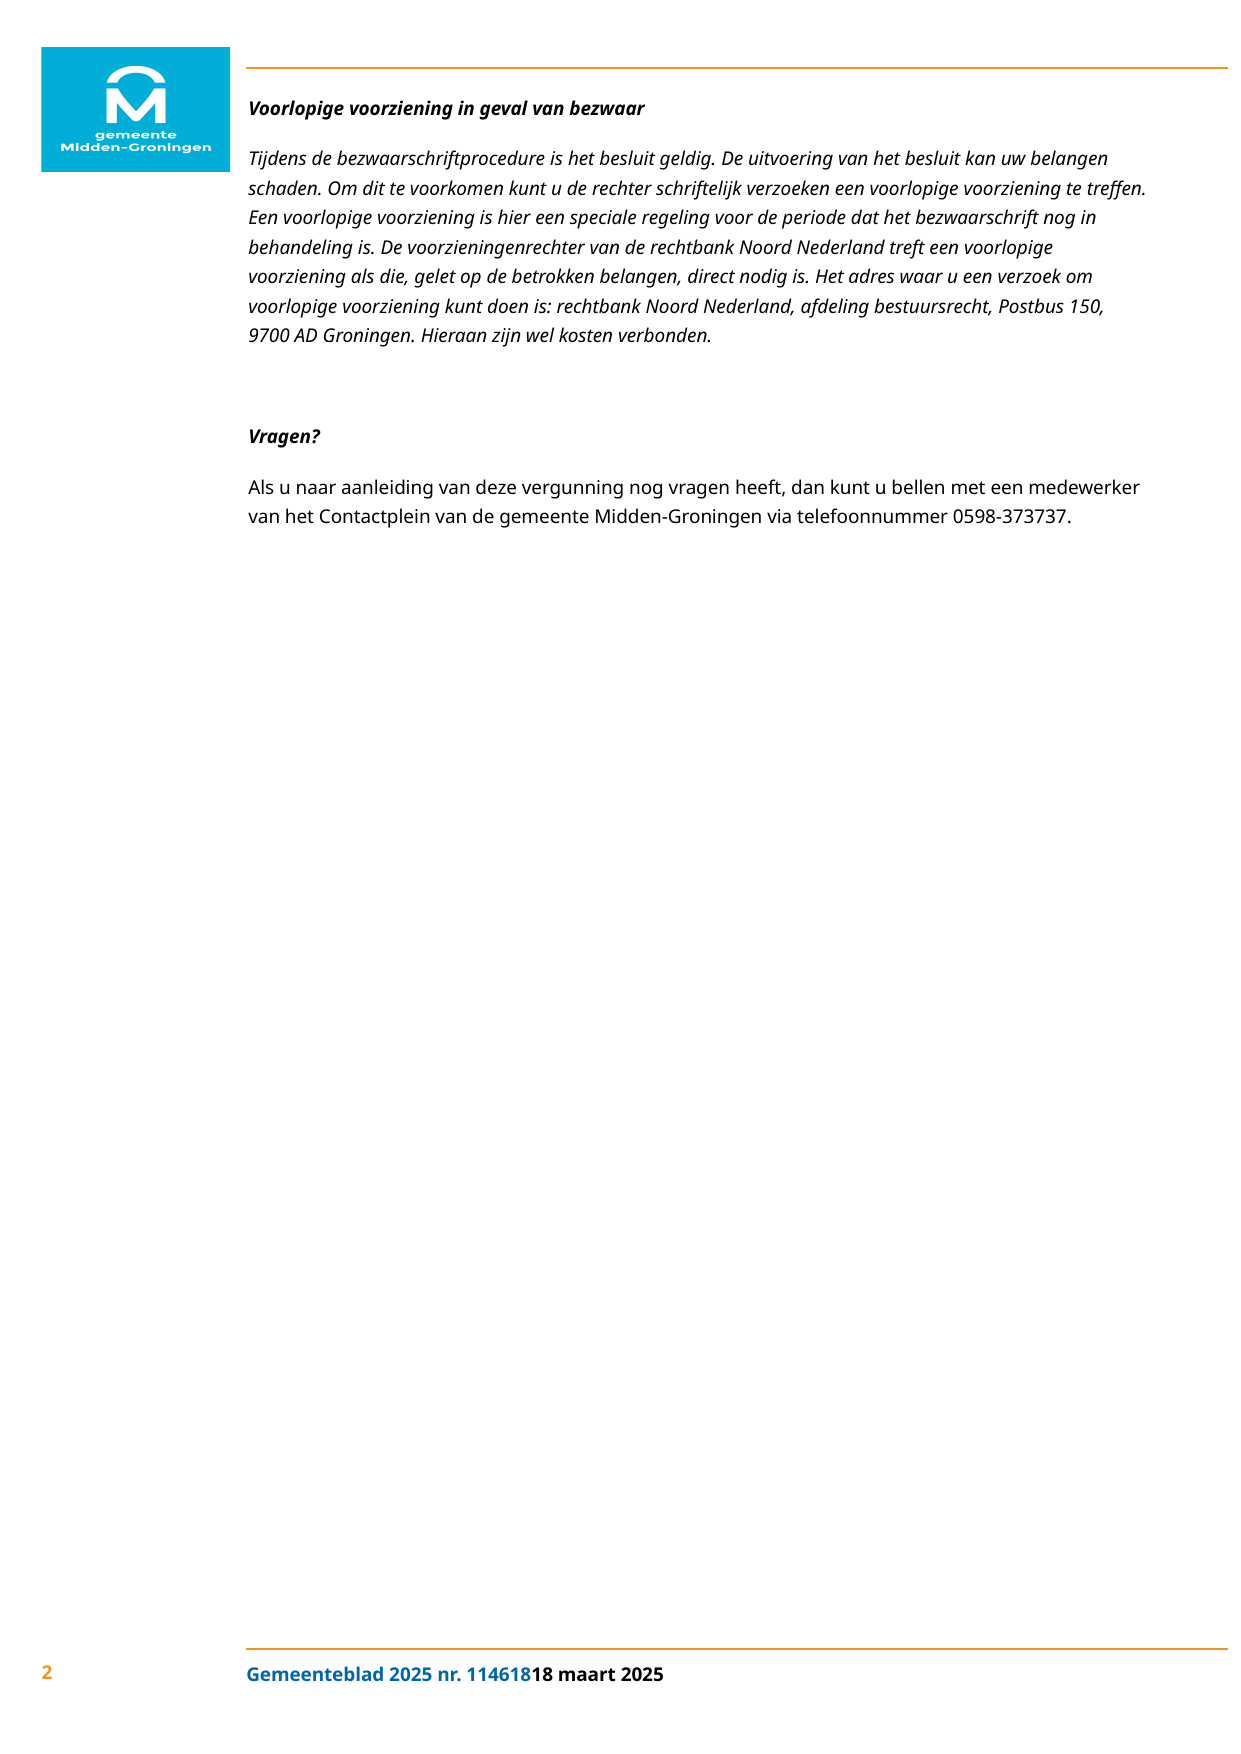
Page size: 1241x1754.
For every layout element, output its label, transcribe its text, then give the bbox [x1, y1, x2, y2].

text Als u naar aanleiding van deze vergunning nog vragen heeft, dan kunt u bellen met een medewerker van het Contactplein van de gemeente Midden-Groningen via telefoonnummer 0598-373737. [248, 474, 1152, 529]
text Tijdens de bezwaarschriftprocedure is het besluit geldig. De uitvoering van het besluit kan uw belangen schaden. Om dit te voorkomen kunt u de rechter schriftelijk verzoeken een voorlopige voorziening te treffen. Een voorlopige voorziening is hier een speciale regeling voor de periode dat het bezwaarschrift nog in behandeling is. De voorzieningenrechter van de rechtbank Noord Nederland treft een voorlopige voorziening als die, gelet op de betrokken belangen, direct nodig is. Het adres waar u een verzoek om voorlopige voorziening kunt doen is: rechtbank Noord Nederland, afdeling bestuursrecht, Postbus 150, 9700 AD Groningen. Hieraan zijn wel kosten verbonden. [248, 145, 1152, 348]
text Vragen? [248, 423, 1152, 449]
picture [184, 146, 190, 153]
picture [107, 89, 165, 122]
text Voorlopige voorziening in geval van bezwaar [248, 95, 1152, 121]
picture [108, 66, 164, 82]
